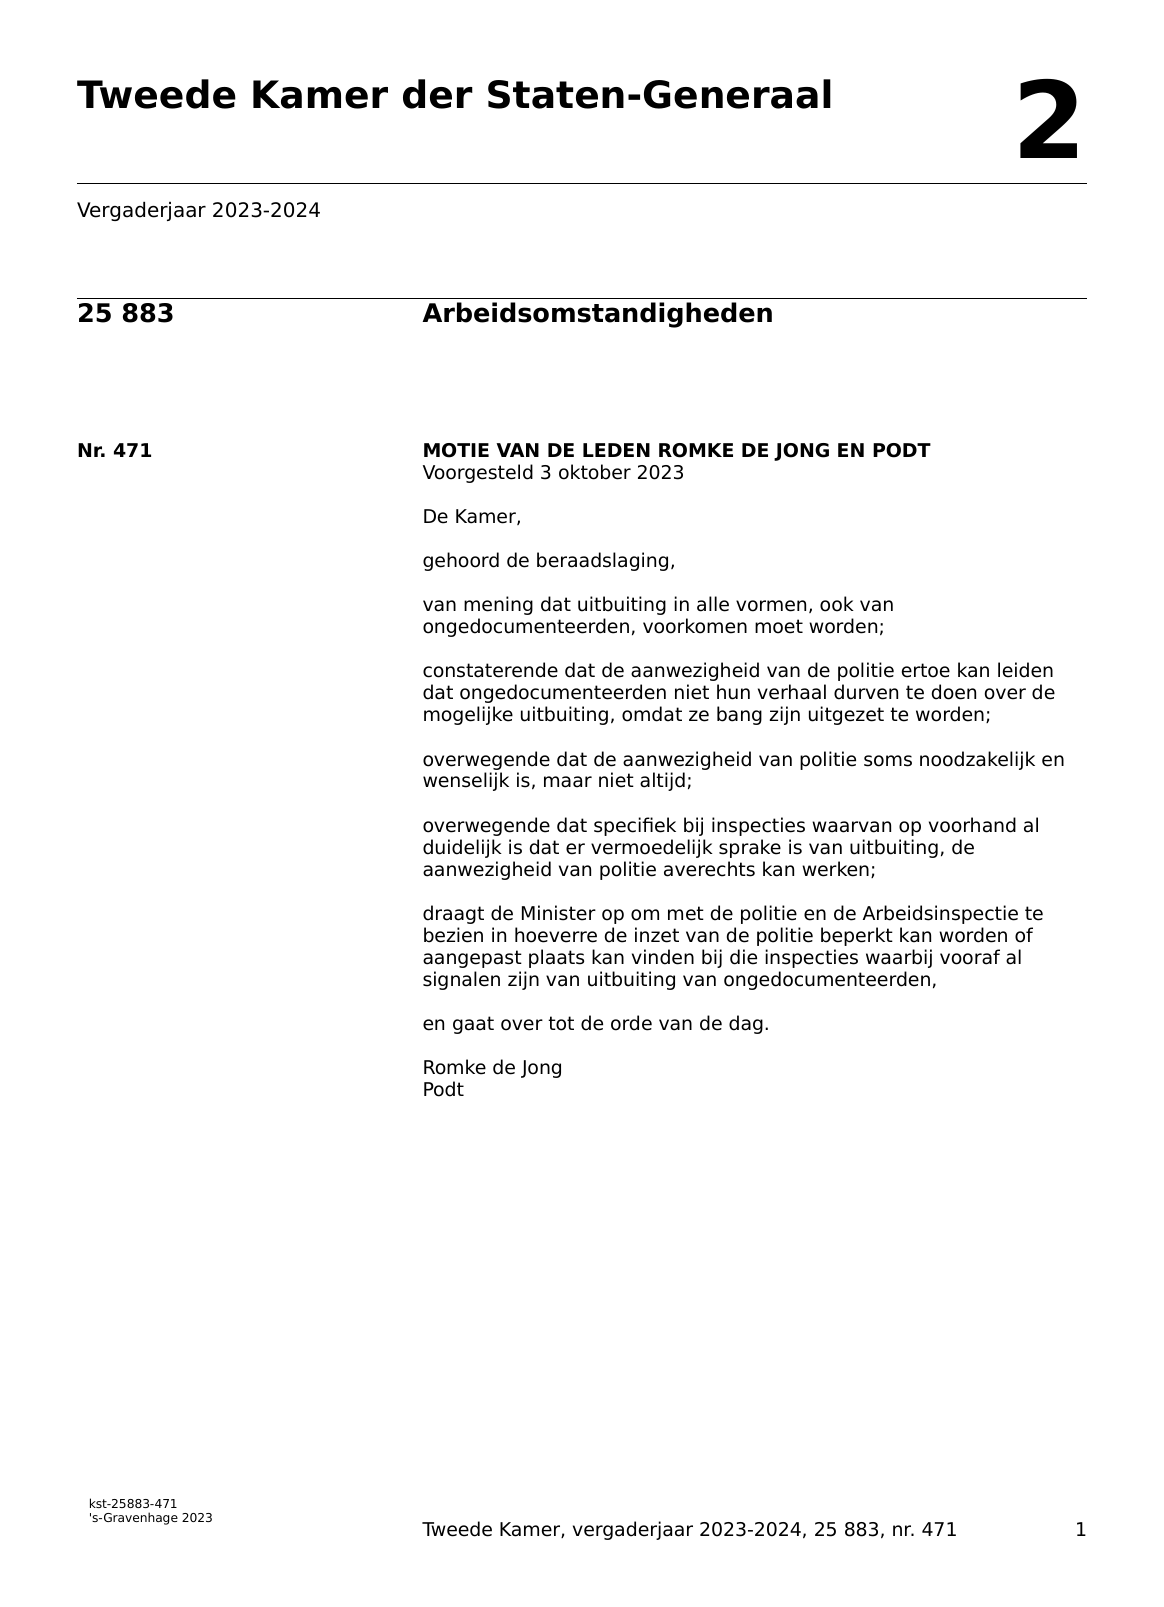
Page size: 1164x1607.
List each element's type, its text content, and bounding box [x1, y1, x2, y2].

text overwegende dat de aanwezigheid van politie soms noodzakelijk en wenselijk is, maar niet altijd; [422, 748, 1087, 792]
text De Kamer, [422, 506, 1087, 528]
text van mening dat uitbuiting in alle vormen, ook van ongedocumenteerden, voorkomen moet worden; [422, 594, 1087, 638]
text Podt [422, 1079, 1087, 1101]
text gehoord de beraadslaging, [422, 550, 1087, 572]
text Romke de Jong [422, 1057, 1087, 1079]
text draagt de Minister op om met de politie en de Arbeidsinspectie te bezien in hoeverre de inzet van de politie beperkt kan worden of aangepast plaats kan vinden bij die inspecties waarbij vooraf al signalen zijn van uitbuiting van ongedocumenteerden, [422, 903, 1087, 991]
table_header Tweede Kamer der Staten-Generaal [77, 59, 886, 183]
text kst-25883-471 [88, 1497, 323, 1511]
table_cell Vergaderjaar 2023-2024 [77, 184, 1087, 298]
text Voorgesteld 3 oktober 2023 [422, 462, 1087, 484]
text overwegende dat specifiek bij inspecties waarvan op voorhand al duidelijk is dat er vermoedelijk sprake is van uitbuiting, de aanwezigheid van politie averechts kan werken; [422, 814, 1087, 881]
subtitle Nr. 471 MOTIE VAN DE LEDEN ROMKE DE JONG EN PODT [77, 440, 1087, 462]
subtitle 25 883 Arbeidsomstandigheden [77, 299, 1087, 329]
text constaterende dat de aanwezigheid van de politie ertoe kan leiden dat ongedocumenteerden niet hun verhaal durven te doen over de mogelijke uitbuiting, omdat ze bang zijn uitgezet te worden; [422, 660, 1087, 726]
table_header 2 [886, 59, 1087, 183]
text 's-Gravenhage 2023 [88, 1511, 323, 1525]
text en gaat over tot de orde van de dag. [422, 1013, 1087, 1035]
